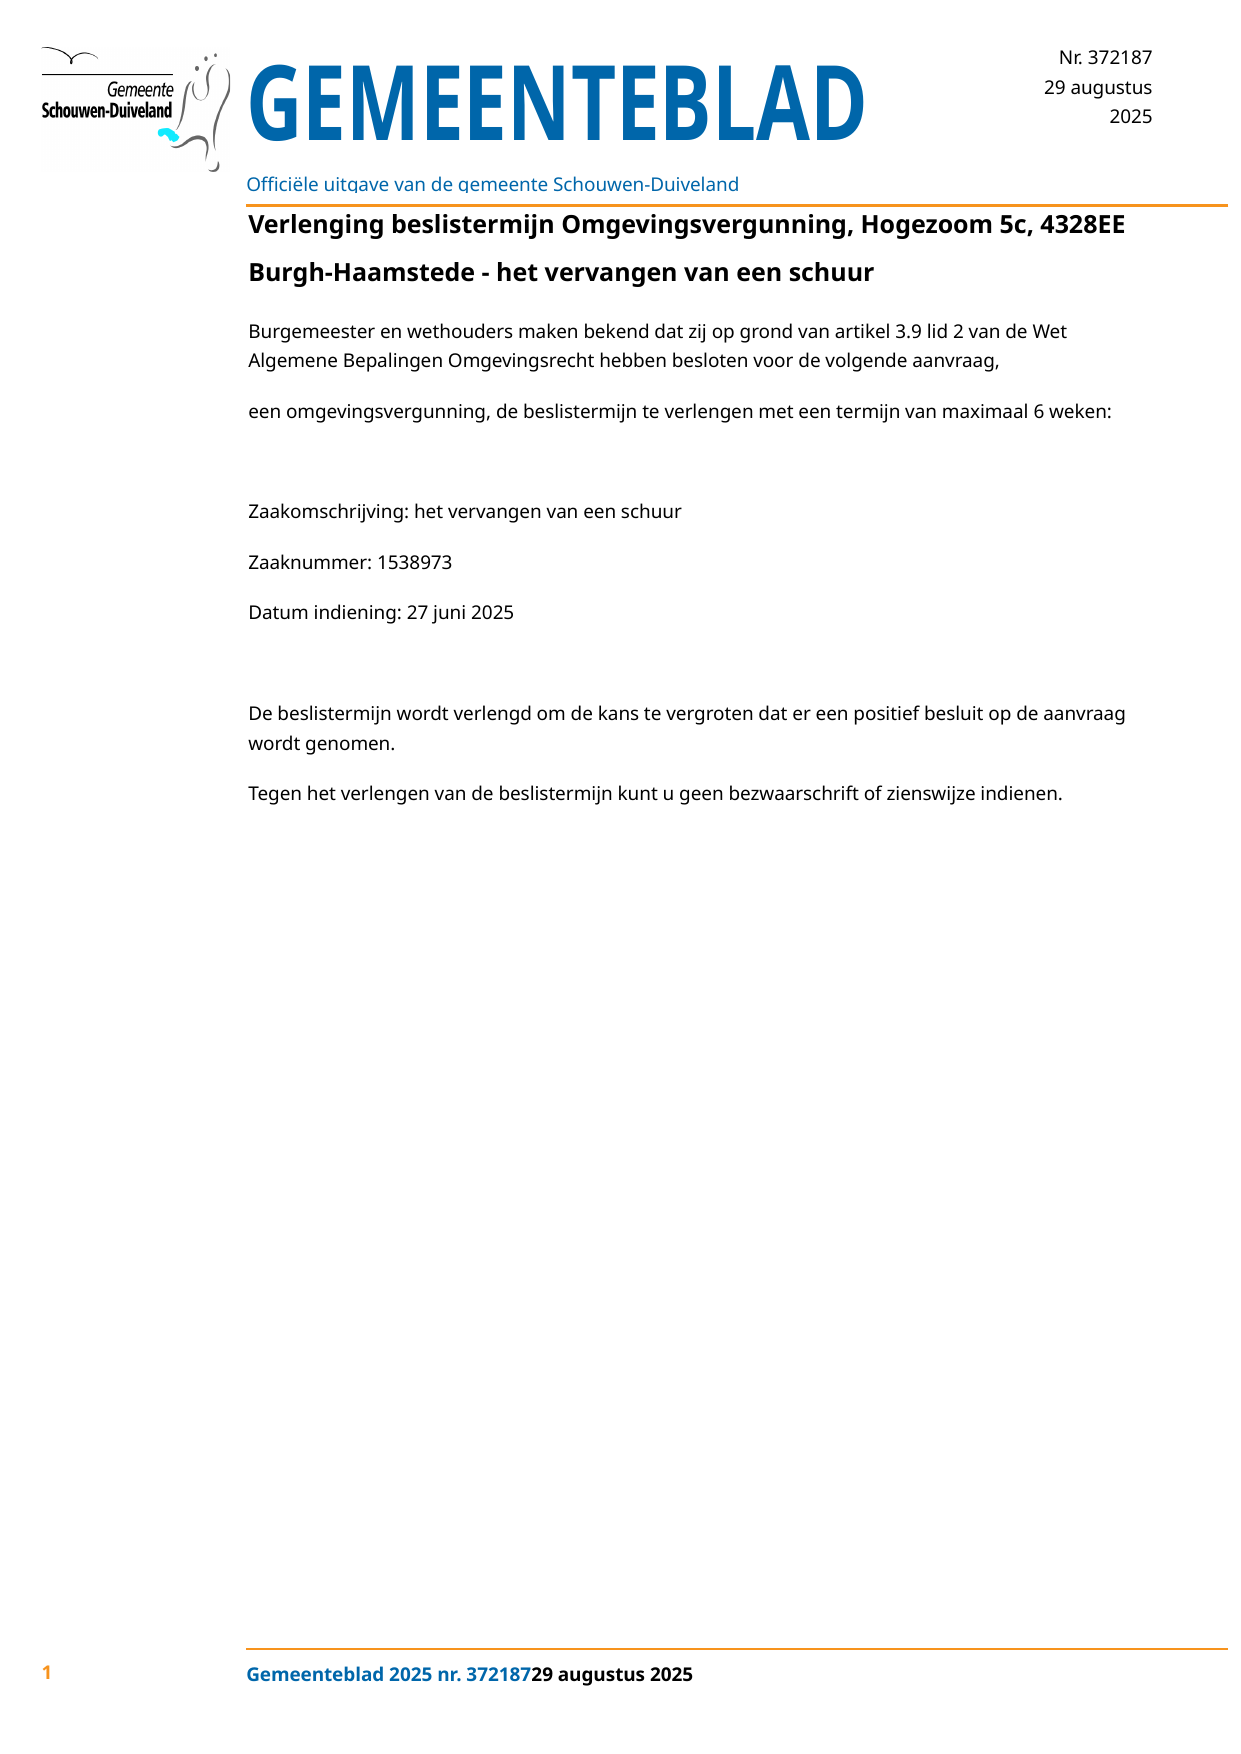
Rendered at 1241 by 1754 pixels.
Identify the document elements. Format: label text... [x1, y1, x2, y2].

text Burgemeester en wethouders maken bekend dat zij op grond van artikel 3.9 lid 2 van de Wet Algemene Bepalingen Omgevingsrecht hebben besloten voor de volgende aanvraag, [248, 318, 1152, 373]
picture [41, 47, 231, 172]
text Zaakomschrijving: het vervangen van een schuur [248, 499, 1152, 524]
text De beslistermijn wordt verlengd om de kans te vergroten dat er een positief besluit op de aanvraag wordt genomen. [248, 700, 1152, 756]
text een omgevingsvergunning, de beslistermijn te verlengen met een termijn van maximaal 6 weken: [248, 398, 1152, 424]
text Verlenging beslistermijn Omgevingsvergunning, Hogezoom 5c, 4328EE Burgh-Haamstede - het vervangen van een schuur [248, 207, 1152, 288]
text Tegen het verlengen van de beslistermijn kunt u geen bezwaarschrift of zienswijze indienen. [248, 780, 1152, 806]
text Zaaknummer: 1538973 [248, 549, 1152, 575]
text Datum indiening: 27 juni 2025 [248, 599, 1152, 625]
